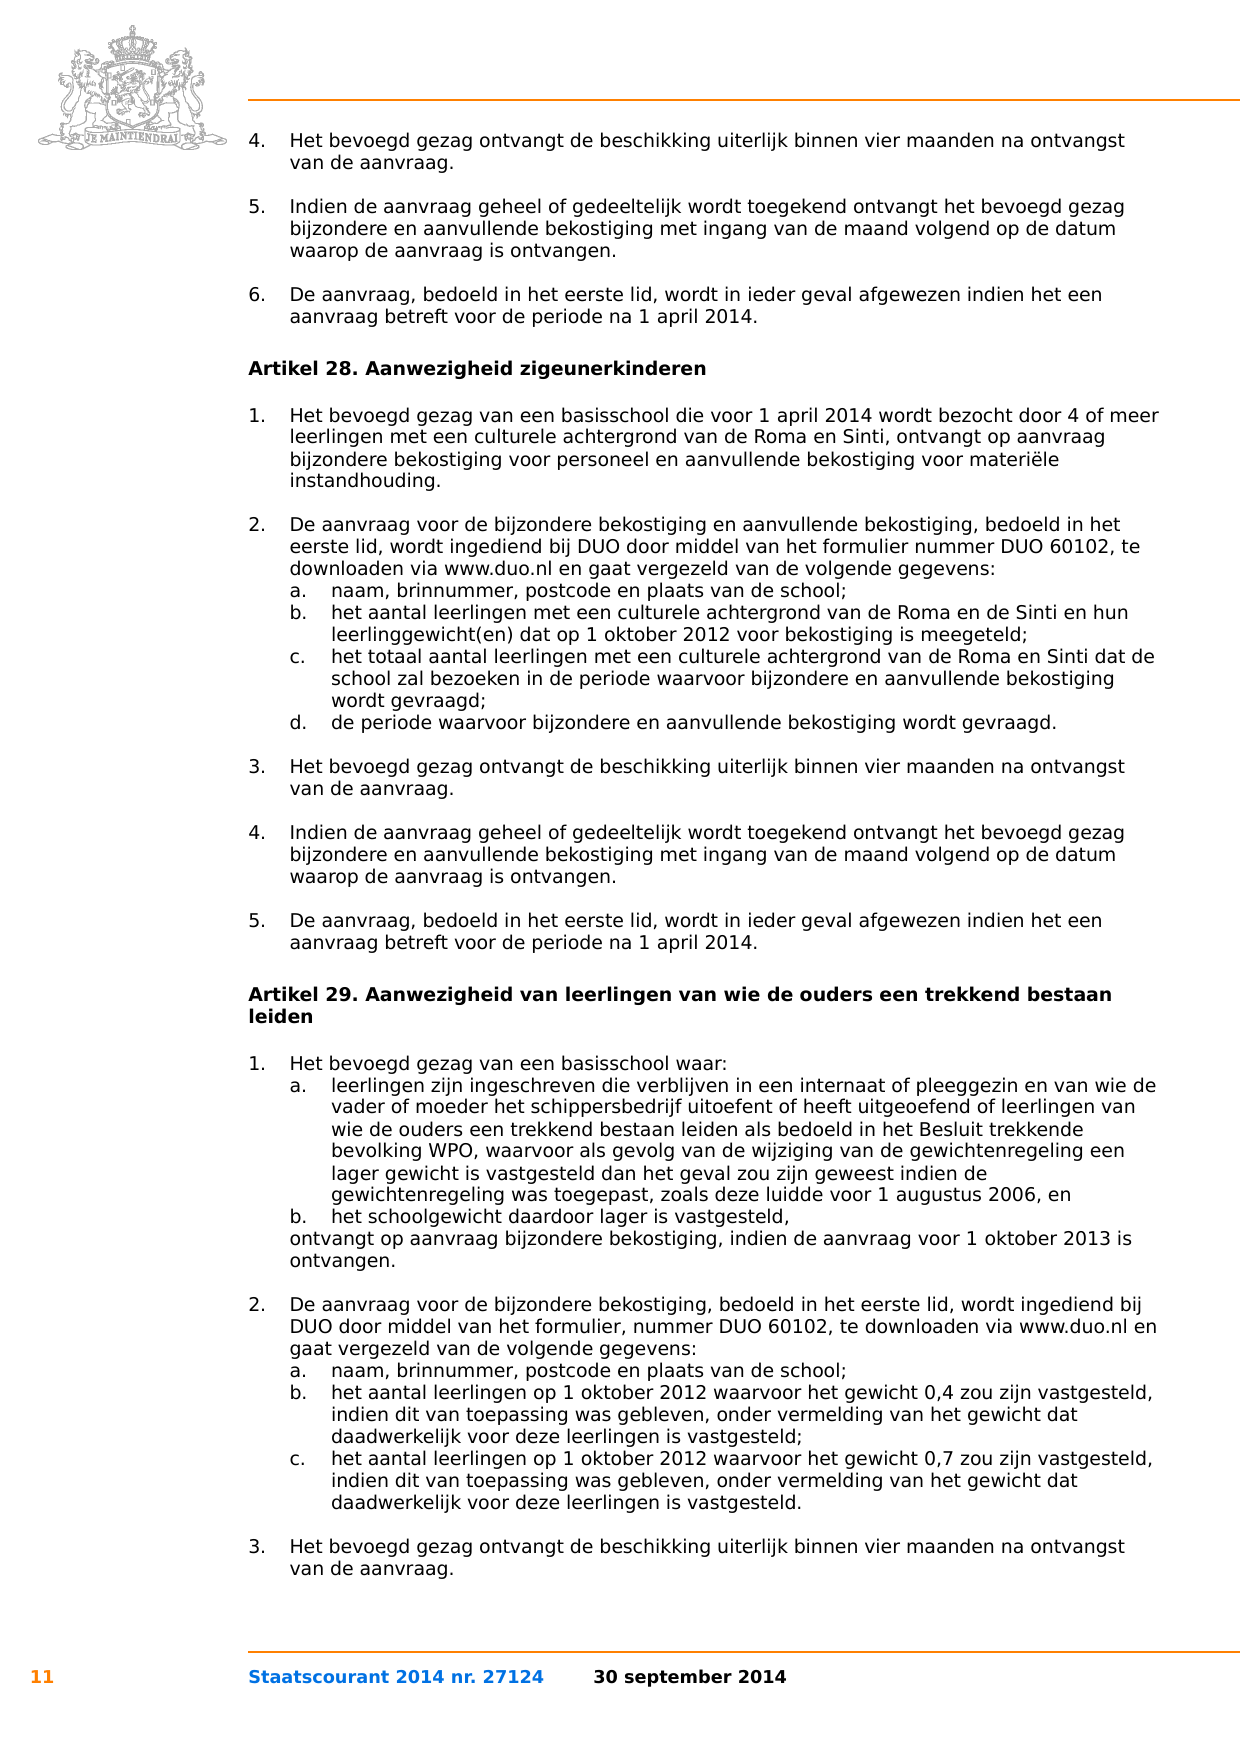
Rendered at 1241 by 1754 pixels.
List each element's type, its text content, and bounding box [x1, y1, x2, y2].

text b. het schoolgewicht daardoor lager is vastgesteld, [289, 1206, 1163, 1228]
text b. het aantal leerlingen op 1 oktober 2012 waarvoor het gewicht 0,4 zou zijn vastgesteld, indien dit van toepassing was gebleven, onder vermelding van het gewicht dat daadwerkelijk voor deze leerlingen is vastgesteld; [289, 1382, 1163, 1448]
text a. leerlingen zijn ingeschreven die verblijven in een internaat of pleeggezin en van wie de vader of moeder het schippersbedrijf uitoefent of heeft uitgeoefend of leerlingen van wie de ouders een trekkend bestaan leiden als bedoeld in het Besluit trekkende bevolking WPO, waarvoor als gevolg van de wijziging van de gewichtenregeling een lager gewicht is vastgesteld dan het geval zou zijn geweest indien de gewichtenregeling was toegepast, zoals deze luidde voor 1 augustus 2006, en [289, 1074, 1163, 1206]
picture [38, 25, 227, 150]
text a. naam, brinnummer, postcode en plaats van de school; [289, 1360, 1163, 1382]
text 6. De aanvraag, bedoeld in het eerste lid, wordt in ieder geval afgewezen indien het een aanvraag betreft voor de periode na 1 april 2014. [248, 283, 1163, 327]
text c. het totaal aantal leerlingen met een culturele achtergrond van de Roma en Sinti dat de school zal bezoeken in de periode waarvoor bijzondere en aanvullende bekostiging wordt gevraagd; [289, 646, 1163, 712]
text 1. Het bevoegd gezag van een basisschool die voor 1 april 2014 wordt bezocht door 4 of meer leerlingen met een culturele achtergrond van de Roma en Sinti, ontvangt op aanvraag bijzondere bekostiging voor personeel en aanvullende bekostiging voor materiële instandhouding. [248, 404, 1163, 492]
text 4. Indien de aanvraag geheel of gedeeltelijk wordt toegekend ontvangt het bevoegd gezag bijzondere en aanvullende bekostiging met ingang van de maand volgend op de datum waarop de aanvraag is ontvangen. [248, 822, 1163, 888]
text 5. De aanvraag, bedoeld in het eerste lid, wordt in ieder geval afgewezen indien het een aanvraag betreft voor de periode na 1 april 2014. [248, 909, 1163, 953]
text a. naam, brinnummer, postcode en plaats van de school; [289, 580, 1163, 602]
subtitle Artikel 29. Aanwezigheid van leerlingen van wie de ouders een trekkend bestaan leiden [248, 983, 1163, 1027]
text 5. Indien de aanvraag geheel of gedeeltelijk wordt toegekend ontvangt het bevoegd gezag bijzondere en aanvullende bekostiging met ingang van de maand volgend op de datum waarop de aanvraag is ontvangen. [248, 196, 1163, 262]
text d. de periode waarvoor bijzondere en aanvullende bekostiging wordt gevraagd. [289, 712, 1163, 734]
subtitle Artikel 28. Aanwezigheid zigeunerkinderen [248, 357, 1163, 379]
text ontvangt op aanvraag bijzondere bekostiging, indien de aanvraag voor 1 oktober 2013 is ontvangen. [289, 1228, 1163, 1272]
text 2. De aanvraag voor de bijzondere bekostiging, bedoeld in het eerste lid, wordt ingediend bij DUO door middel van het formulier, nummer DUO 60102, te downloaden via www.duo.nl en gaat vergezeld van de volgende gegevens: [248, 1294, 1163, 1360]
text c. het aantal leerlingen op 1 oktober 2012 waarvoor het gewicht 0,7 zou zijn vastgesteld, indien dit van toepassing was gebleven, onder vermelding van het gewicht dat daadwerkelijk voor deze leerlingen is vastgesteld. [289, 1448, 1163, 1514]
text 3. Het bevoegd gezag ontvangt de beschikking uiterlijk binnen vier maanden na ontvangst van de aanvraag. [248, 756, 1163, 800]
text 3. Het bevoegd gezag ontvangt de beschikking uiterlijk binnen vier maanden na ontvangst van de aanvraag. [248, 1536, 1163, 1580]
text b. het aantal leerlingen met een culturele achtergrond van de Roma en de Sinti en hun leerlinggewicht(en) dat op 1 oktober 2012 voor bekostiging is meegeteld; [289, 602, 1163, 646]
text 4. Het bevoegd gezag ontvangt de beschikking uiterlijk binnen vier maanden na ontvangst van de aanvraag. [248, 130, 1163, 174]
text 1. Het bevoegd gezag van een basisschool waar: [248, 1052, 1163, 1074]
text 2. De aanvraag voor de bijzondere bekostiging en aanvullende bekostiging, bedoeld in het eerste lid, wordt ingediend bij DUO door middel van het formulier nummer DUO 60102, te downloaden via www.duo.nl en gaat vergezeld van de volgende gegevens: [248, 514, 1163, 580]
